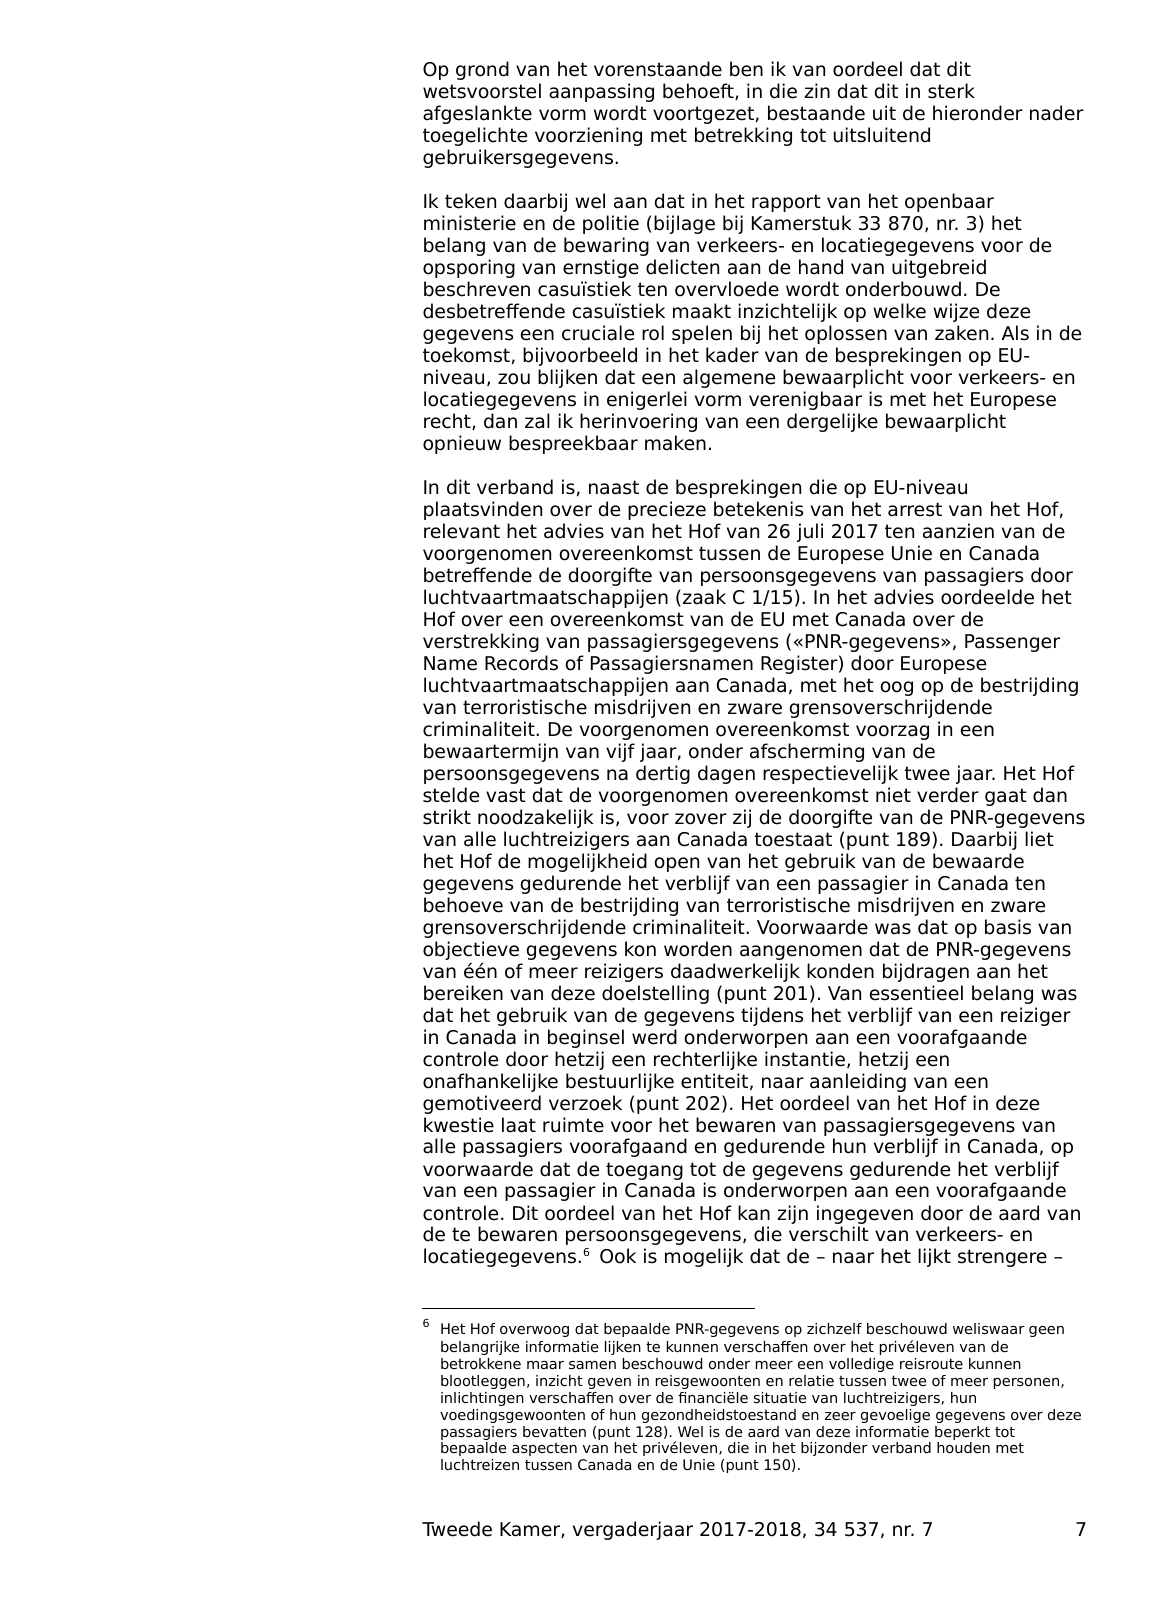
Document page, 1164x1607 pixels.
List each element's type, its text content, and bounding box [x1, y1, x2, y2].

text In dit verband is, naast de besprekingen die op EU-niveau plaatsvinden over de precieze betekenis van het arrest van het Hof, relevant het advies van het Hof van 26 juli 2017 ten aanzien van de voorgenomen overeenkomst tussen de Europese Unie en Canada betreffende de doorgifte van persoonsgegevens van passagiers door luchtvaartmaatschappijen (zaak C 1/15). In het advies oordeelde het Hof over een overeenkomst van de EU met Canada over de verstrekking van passagiersgegevens («PNR-gegevens», Passenger Name Records of Passagiersnamen Register) door Europese luchtvaartmaatschappijen aan Canada, met het oog op de bestrijding van terroristische misdrijven en zware grensoverschrijdende criminaliteit. De voorgenomen overeenkomst voorzag in een bewaartermijn van vijf jaar, onder afscherming van de persoonsgegevens na dertig dagen respectievelijk twee jaar. Het Hof stelde vast dat de voorgenomen overeenkomst niet verder gaat dan strikt noodzakelijk is, voor zover zij de doorgifte van de PNR-gegevens van alle luchtreizigers aan Canada toestaat (punt 189). Daarbij liet het Hof de mogelijkheid open van het gebruik van de bewaarde gegevens gedurende het verblijf van een passagier in Canada ten behoeve van de bestrijding van terroristische misdrijven en zware grensoverschrijdende criminaliteit. Voorwaarde was dat op basis van objectieve gegevens kon worden aangenomen dat de PNR-gegevens van één of meer reizigers daadwerkelijk konden bijdragen aan het bereiken van deze doelstelling (punt 201). Van essentieel belang was dat het gebruik van de gegevens tijdens het verblijf van een reiziger in Canada in beginsel werd onderworpen aan een voorafgaande controle door hetzij een rechterlijke instantie, hetzij een onafhankelijke bestuurlijke entiteit, naar aanleiding van een gemotiveerd verzoek (punt 202). Het oordeel van het Hof in deze kwestie laat ruimte voor het bewaren van passagiersgegevens van alle passagiers voorafgaand en gedurende hun verblijf in Canada, op voorwaarde dat de toegang tot de gegevens gedurende het verblijf van een passagier in Canada is onderworpen aan een voorafgaande controle. Dit oordeel van het Hof kan zijn ingegeven door de aard van de te bewaren persoonsgegevens, die verschilt van verkeers- en locatiegegevens. Ook is mogelijk dat de – naar het lijkt strengere – [422, 477, 1087, 1268]
text Het Hof overwoog dat bepaalde PNR-gegevens op zichzelf beschouwd weliswaar geen belangrijke informatie lijken te kunnen verschaffen over het privéleven van de betrokkene maar samen beschouwd onder meer een volledige reisroute kunnen blootleggen, inzicht geven in reisgewoonten en relatie tussen twee of meer personen, inlichtingen verschaffen over de financiële situatie van luchtreizigers, hun voedingsgewoonten of hun gezondheidstoestand en zeer gevoelige gegevens over deze passagiers bevatten (punt 128). Wel is de aard van deze informatie beperkt tot bepaalde aspecten van het privéleven, die in het bijzonder verband houden met luchtreizen tussen Canada en de Unie (punt 150). [422, 1317, 1087, 1474]
text Op grond van het vorenstaande ben ik van oordeel dat dit wetsvoorstel aanpassing behoeft, in die zin dat dit in sterk afgeslankte vorm wordt voortgezet, bestaande uit de hieronder nader toegelichte voorziening met betrekking tot uitsluitend gebruikersgegevens. [422, 59, 1087, 169]
text Ik teken daarbij wel aan dat in het rapport van het openbaar ministerie en de politie (bijlage bij Kamerstuk 33 870, nr. 3) het belang van de bewaring van verkeers- en locatiegegevens voor de opsporing van ernstige delicten aan de hand van uitgebreid beschreven casuïstiek ten overvloede wordt onderbouwd. De desbetreffende casuïstiek maakt inzichtelijk op welke wijze deze gegevens een cruciale rol spelen bij het oplossen van zaken. Als in de toekomst, bijvoorbeeld in het kader van de besprekingen op EU-niveau, zou blijken dat een algemene bewaarplicht voor verkeers- en locatiegegevens in enigerlei vorm verenigbaar is met het Europese recht, dan zal ik herinvoering van een dergelijke bewaarplicht opnieuw bespreekbaar maken. [422, 191, 1087, 455]
